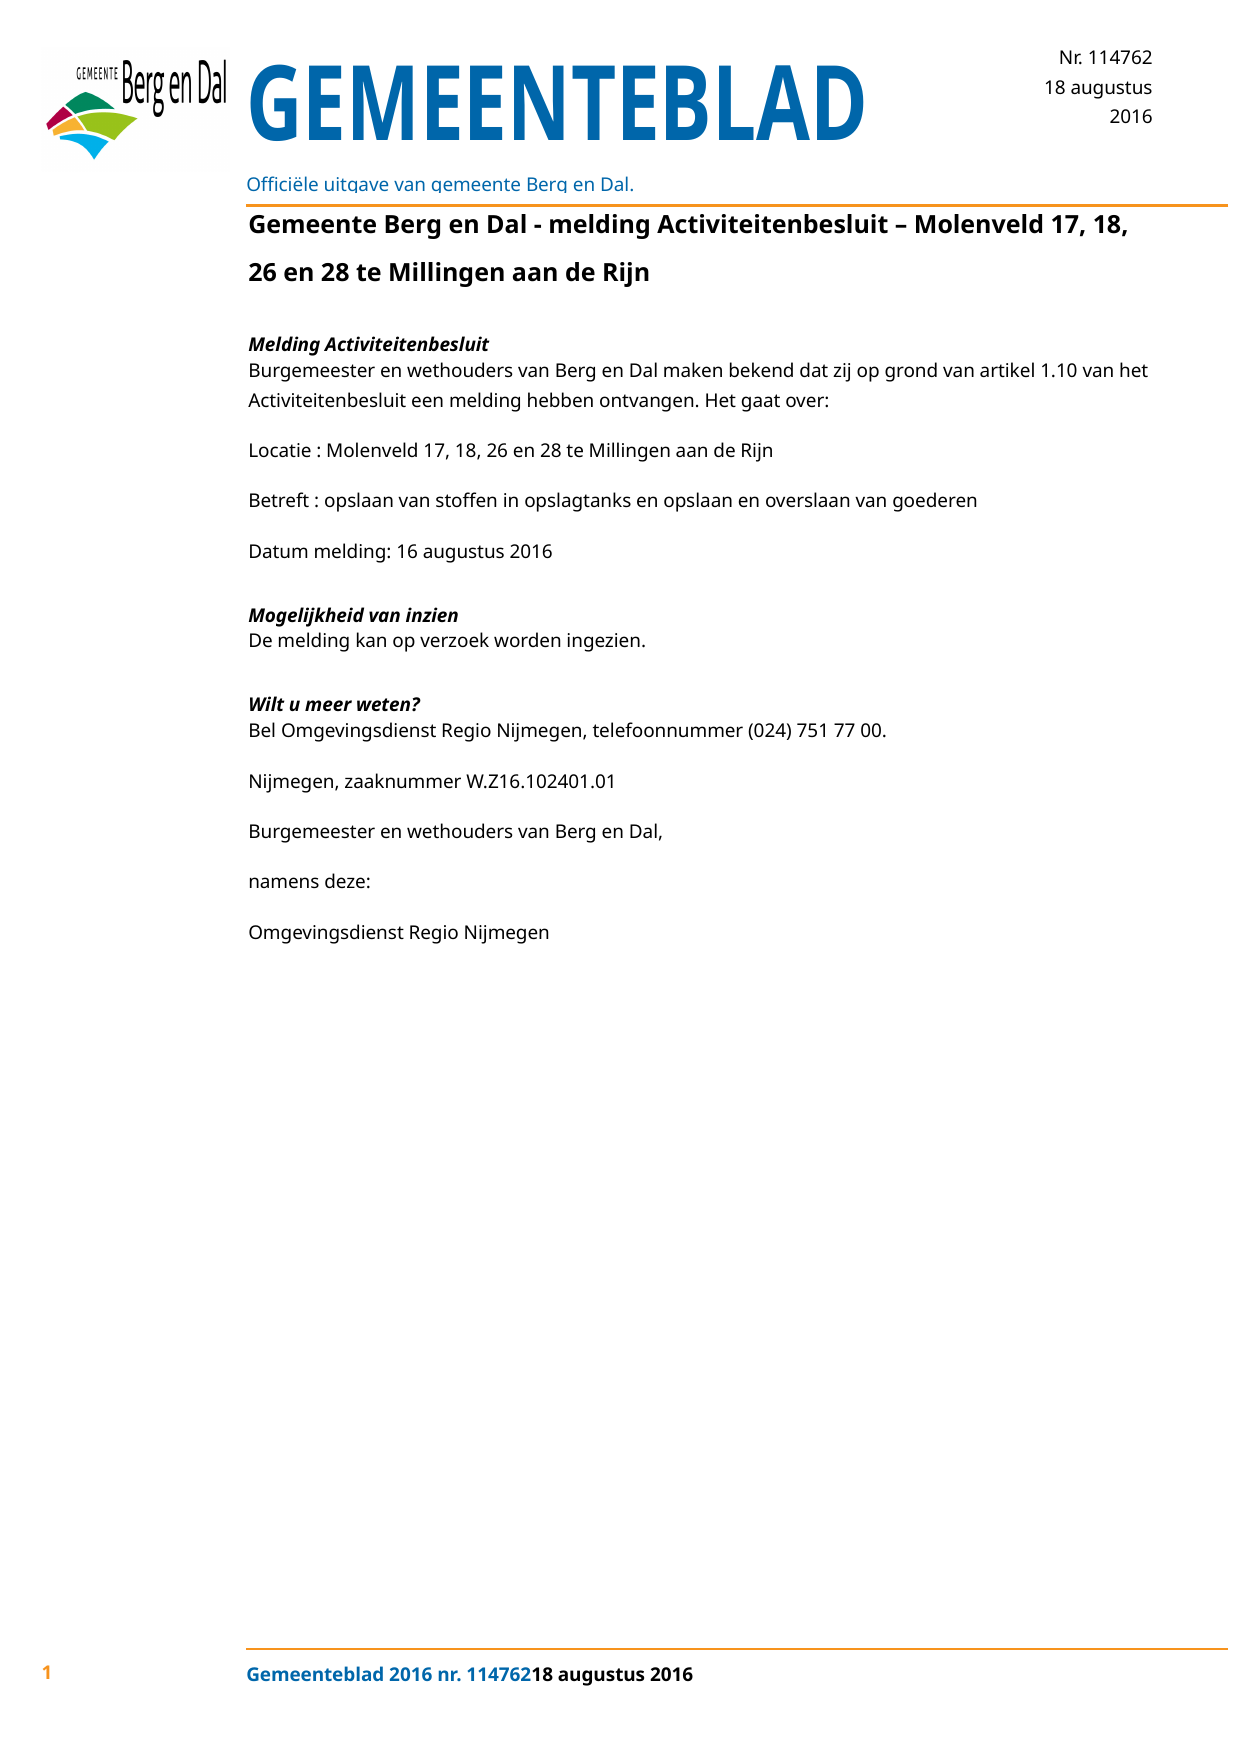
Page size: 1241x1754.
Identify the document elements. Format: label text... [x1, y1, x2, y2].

text Wilt u meer weten? [248, 692, 1152, 717]
text Nijmegen, zaaknummer W.Z16.102401.01 [248, 768, 1152, 793]
text namens deze: [248, 869, 1152, 894]
text Burgemeester en wethouders van Berg en Dal maken bekend dat zij op grond van artikel 1.10 van het Activiteitenbesluit een melding hebben ontvangen. Het gaat over: [248, 357, 1152, 412]
picture [41, 47, 231, 172]
text Burgemeester en wethouders van Berg en Dal, [248, 818, 1152, 844]
text Gemeente Berg en Dal - melding Activiteitenbesluit – Molenveld 17, 18, 26 en 28 te Millingen aan de Rijn [248, 207, 1152, 288]
text Datum melding: 16 augustus 2016 [248, 538, 1152, 564]
text Omgevingsdienst Regio Nijmegen [248, 919, 1152, 945]
text Mogelijkheid van inzien [248, 602, 1152, 628]
text Betreft : opslaan van stoffen in opslagtanks en opslaan en overslaan van goederen [248, 488, 1152, 513]
text Locatie : Molenveld 17, 18, 26 en 28 te Millingen aan de Rijn [248, 437, 1152, 463]
text Melding Activiteitenbesluit [248, 331, 1152, 357]
text De melding kan op verzoek worden ingezien. [248, 628, 1152, 653]
text Bel Omgevingsdienst Regio Nijmegen, telefoonnummer (024) 751 77 00. [248, 717, 1152, 743]
